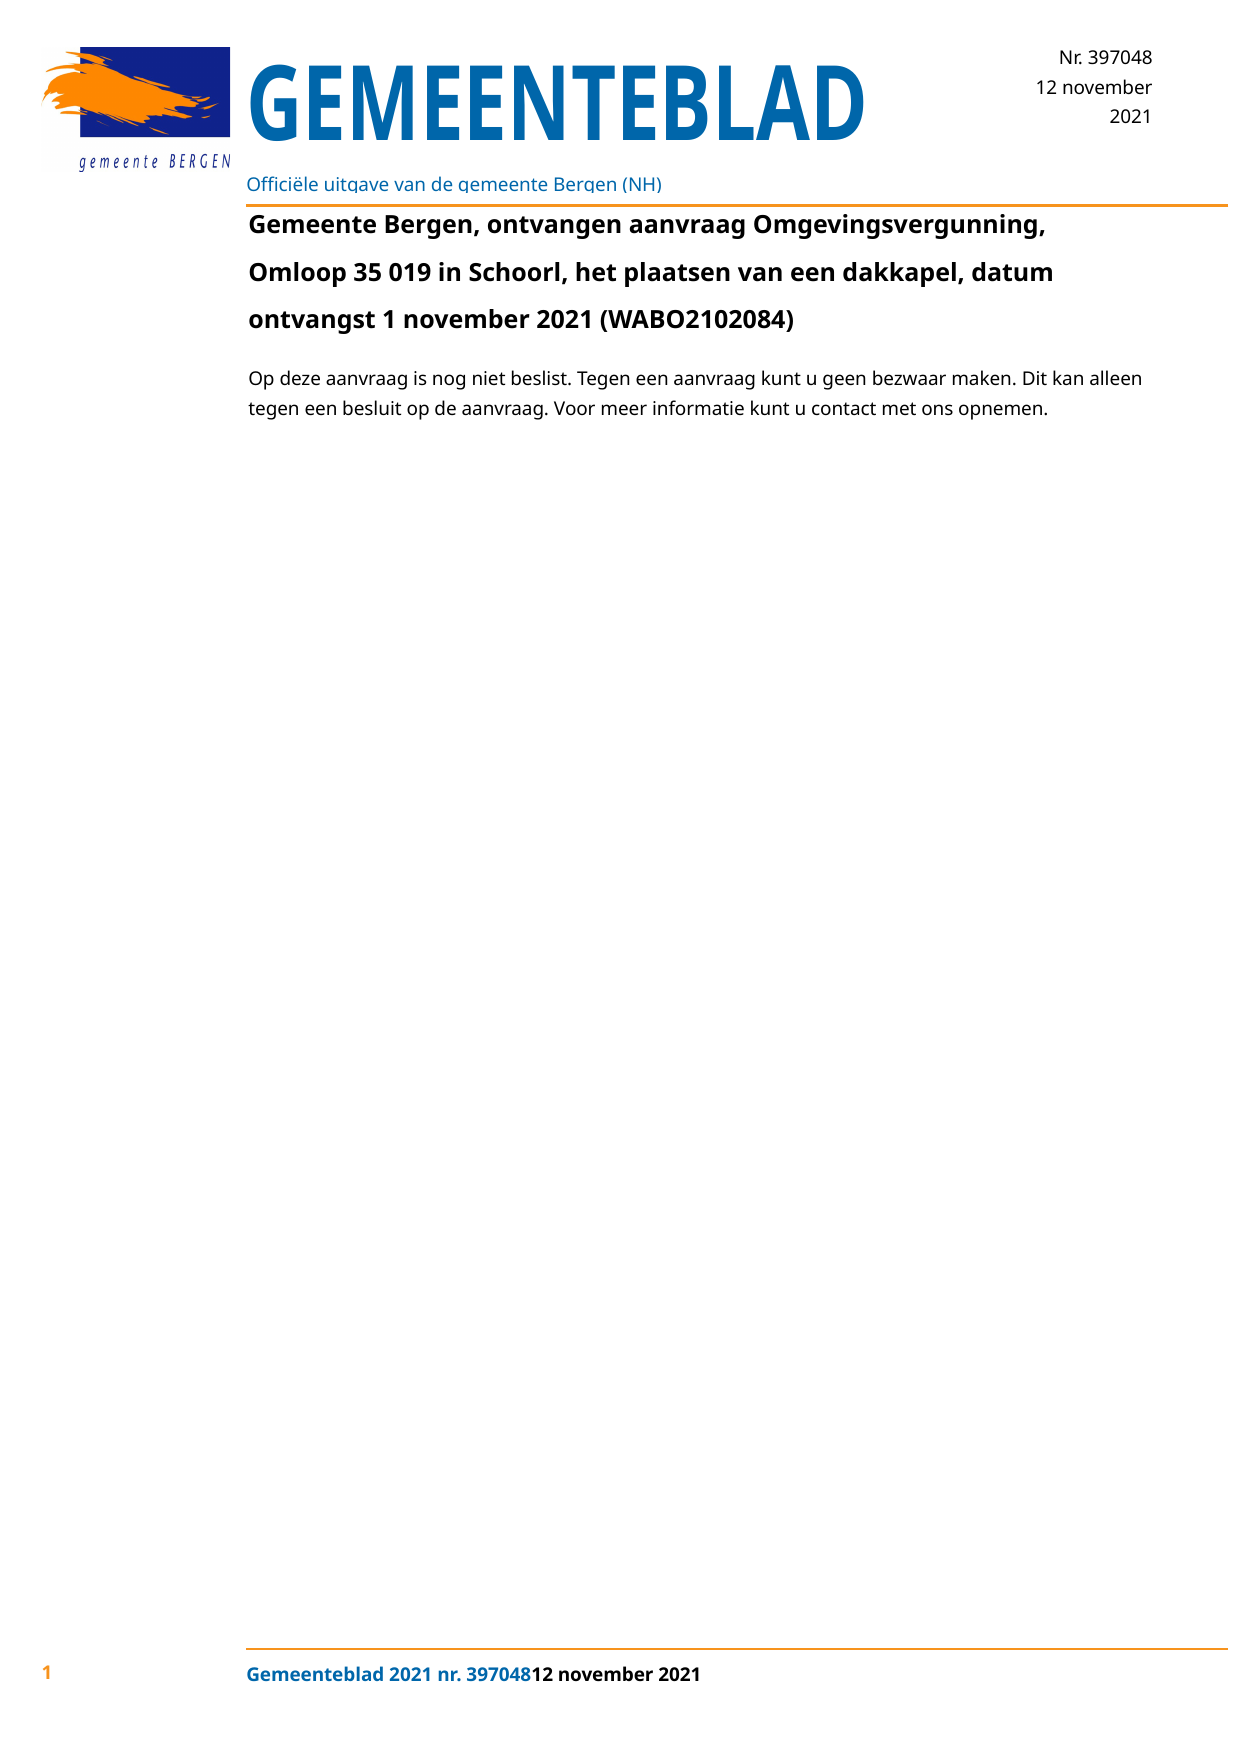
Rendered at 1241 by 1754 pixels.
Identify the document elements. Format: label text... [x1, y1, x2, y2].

picture [41, 47, 231, 172]
text Op deze aanvraag is nog niet beslist. Tegen een aanvraag kunt u geen bezwaar maken. Dit kan alleen tegen een besluit op de aanvraag. Voor meer informatie kunt u contact met ons opnemen. [248, 366, 1152, 421]
text Gemeente Bergen, ontvangen aanvraag Omgevingsvergunning, Omloop 35 019 in Schoorl, het plaatsen van een dakkapel, datum ontvangst 1 november 2021 (WABO2102084) [248, 207, 1152, 336]
